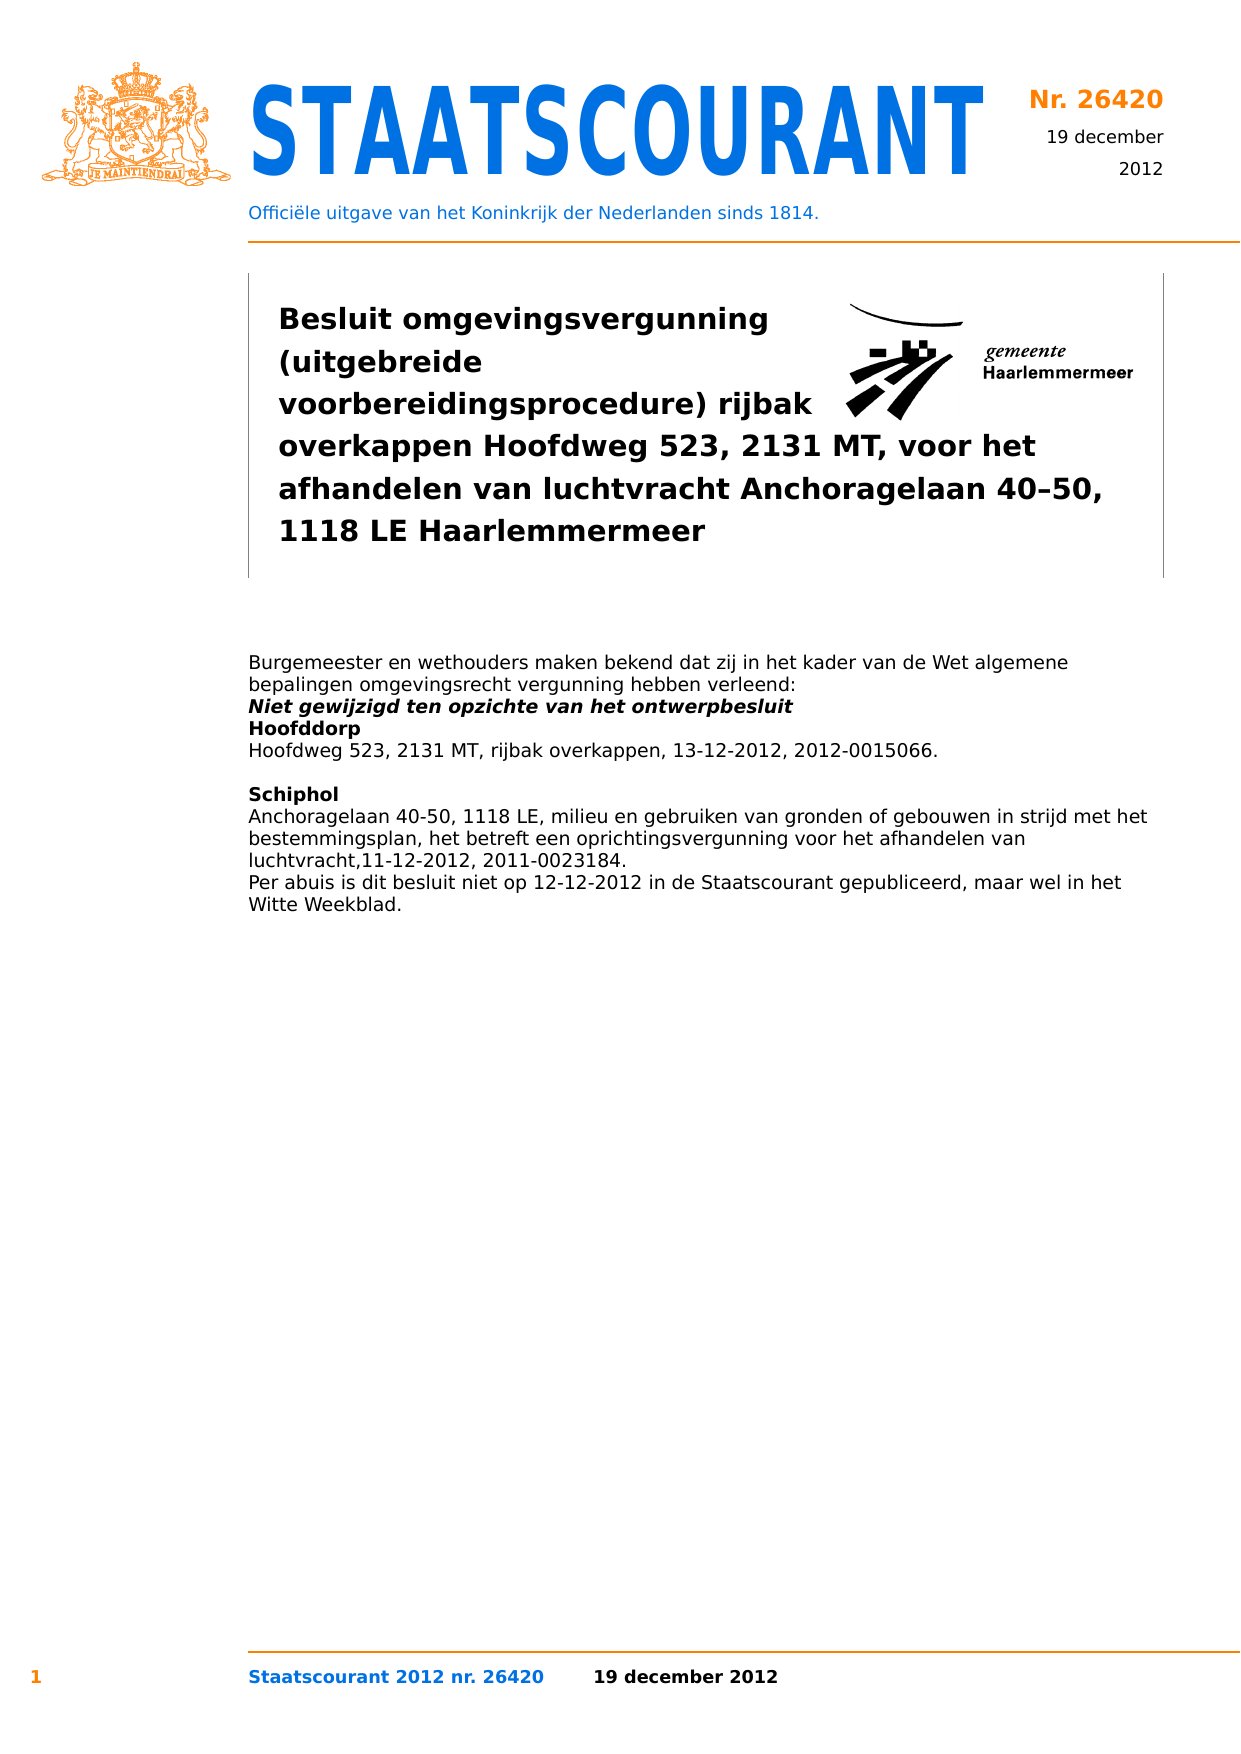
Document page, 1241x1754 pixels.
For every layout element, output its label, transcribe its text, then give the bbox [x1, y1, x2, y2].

table_header [25, 62, 248, 241]
picture [844, 302, 1134, 421]
text Hoofddorp [248, 718, 1163, 740]
table_header Nr. 26420 [998, 62, 1240, 121]
text Schiphol [248, 784, 1163, 806]
text Niet gewijzigd ten opzichte van het ontwerpbesluit [248, 696, 1163, 718]
text Per abuis is dit besluit niet op 12-12-2012 in de Staatscourant gepubliceerd, maar wel in het Witte Weekblad. [248, 872, 1163, 916]
text Anchoragelaan 40-50, 1118 LE, milieu en gebruiken van gronden of gebouwen in strijd met het bestemmingsplan, het betreft een oprichtingsvergunning voor het afhandelen van luchtvracht,11-12-2012, 2011-0023184. [248, 806, 1163, 872]
text Burgemeester en wethouders maken bekend dat zij in het kader van de Wet algemene bepalingen omgevingsrecht vergunning hebben verleend: [248, 652, 1163, 696]
table_cell 2012 [998, 153, 1240, 203]
text Hoofdweg 523, 2131 MT, rijbak overkappen, 13-12-2012, 2012-0015066. [248, 740, 1163, 762]
table_cell 19 december [998, 121, 1240, 153]
subtitle Besluit omgevingsvergunning (uitgebreide voorbereidingsprocedure) rijbak overkappen Hoofdweg 523, 2131 MT, voor het afhandelen van luchtvracht Anchoragelaan 40–50, 1118 LE Haarlemmermeer [249, 273, 1163, 578]
table_cell Officiële uitgave van het Koninkrijk der Nederlanden sinds 1814. [248, 203, 1240, 241]
table_header STAATSCOURANT [248, 62, 998, 203]
picture [41, 62, 231, 186]
